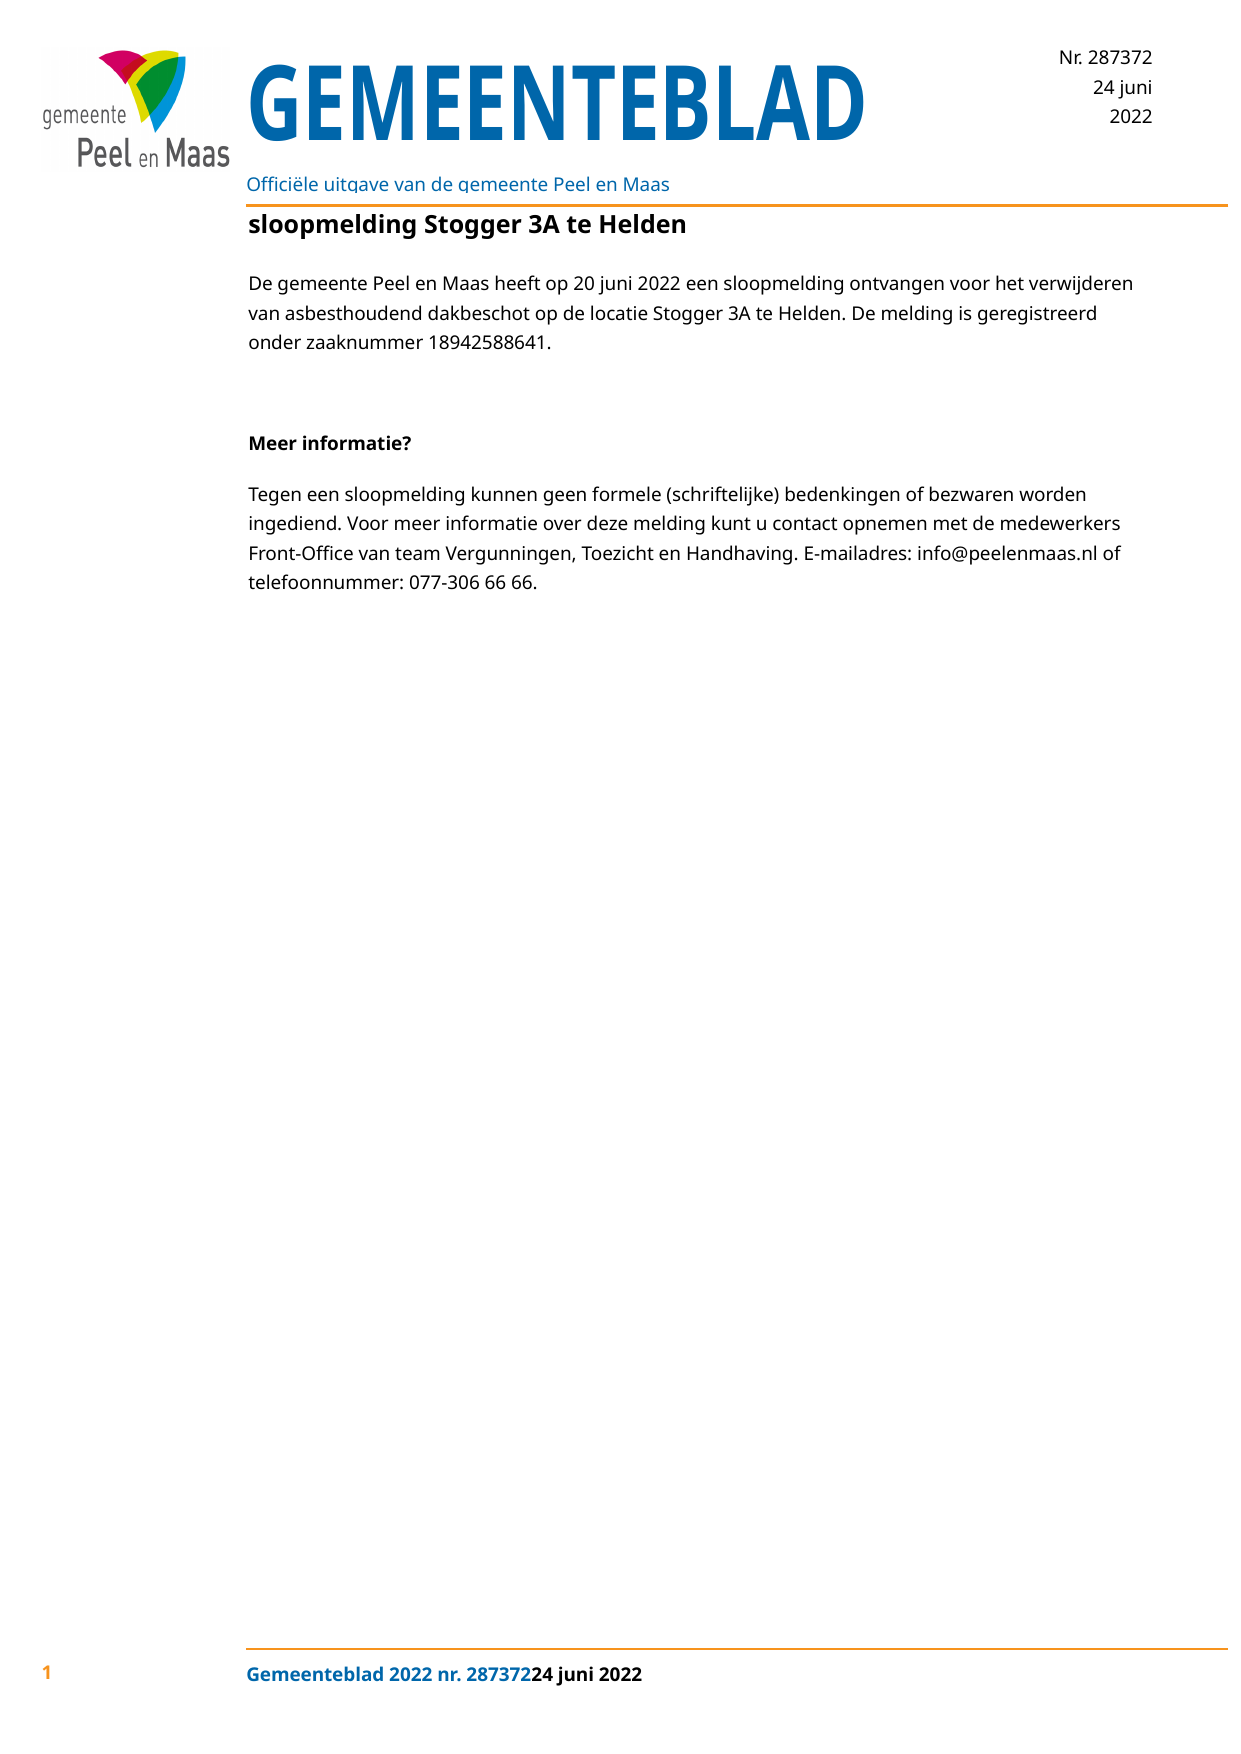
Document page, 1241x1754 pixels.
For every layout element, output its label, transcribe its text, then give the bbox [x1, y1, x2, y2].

text sloopmelding Stogger 3A te Helden [248, 207, 1152, 241]
picture [41, 47, 231, 172]
text Tegen een sloopmelding kunnen geen formele (schriftelijke) bedenkingen of bezwaren worden ingediend. Voor meer informatie over deze melding kunt u contact opnemen met de medewerkers Front-Office van team Vergunningen, Toezicht en Handhaving. E-mailadres: info@peelenmaas.nl of telefoonnummer: 077-306 66 66. [248, 481, 1152, 595]
text De gemeente Peel en Maas heeft op 20 juni 2022 een sloopmelding ontvangen voor het verwijderen van asbesthoudend dakbeschot op de locatie Stogger 3A te Helden. De melding is geregistreerd onder zaaknummer 18942588641. [248, 270, 1152, 355]
text Meer informatie? [248, 430, 1152, 456]
